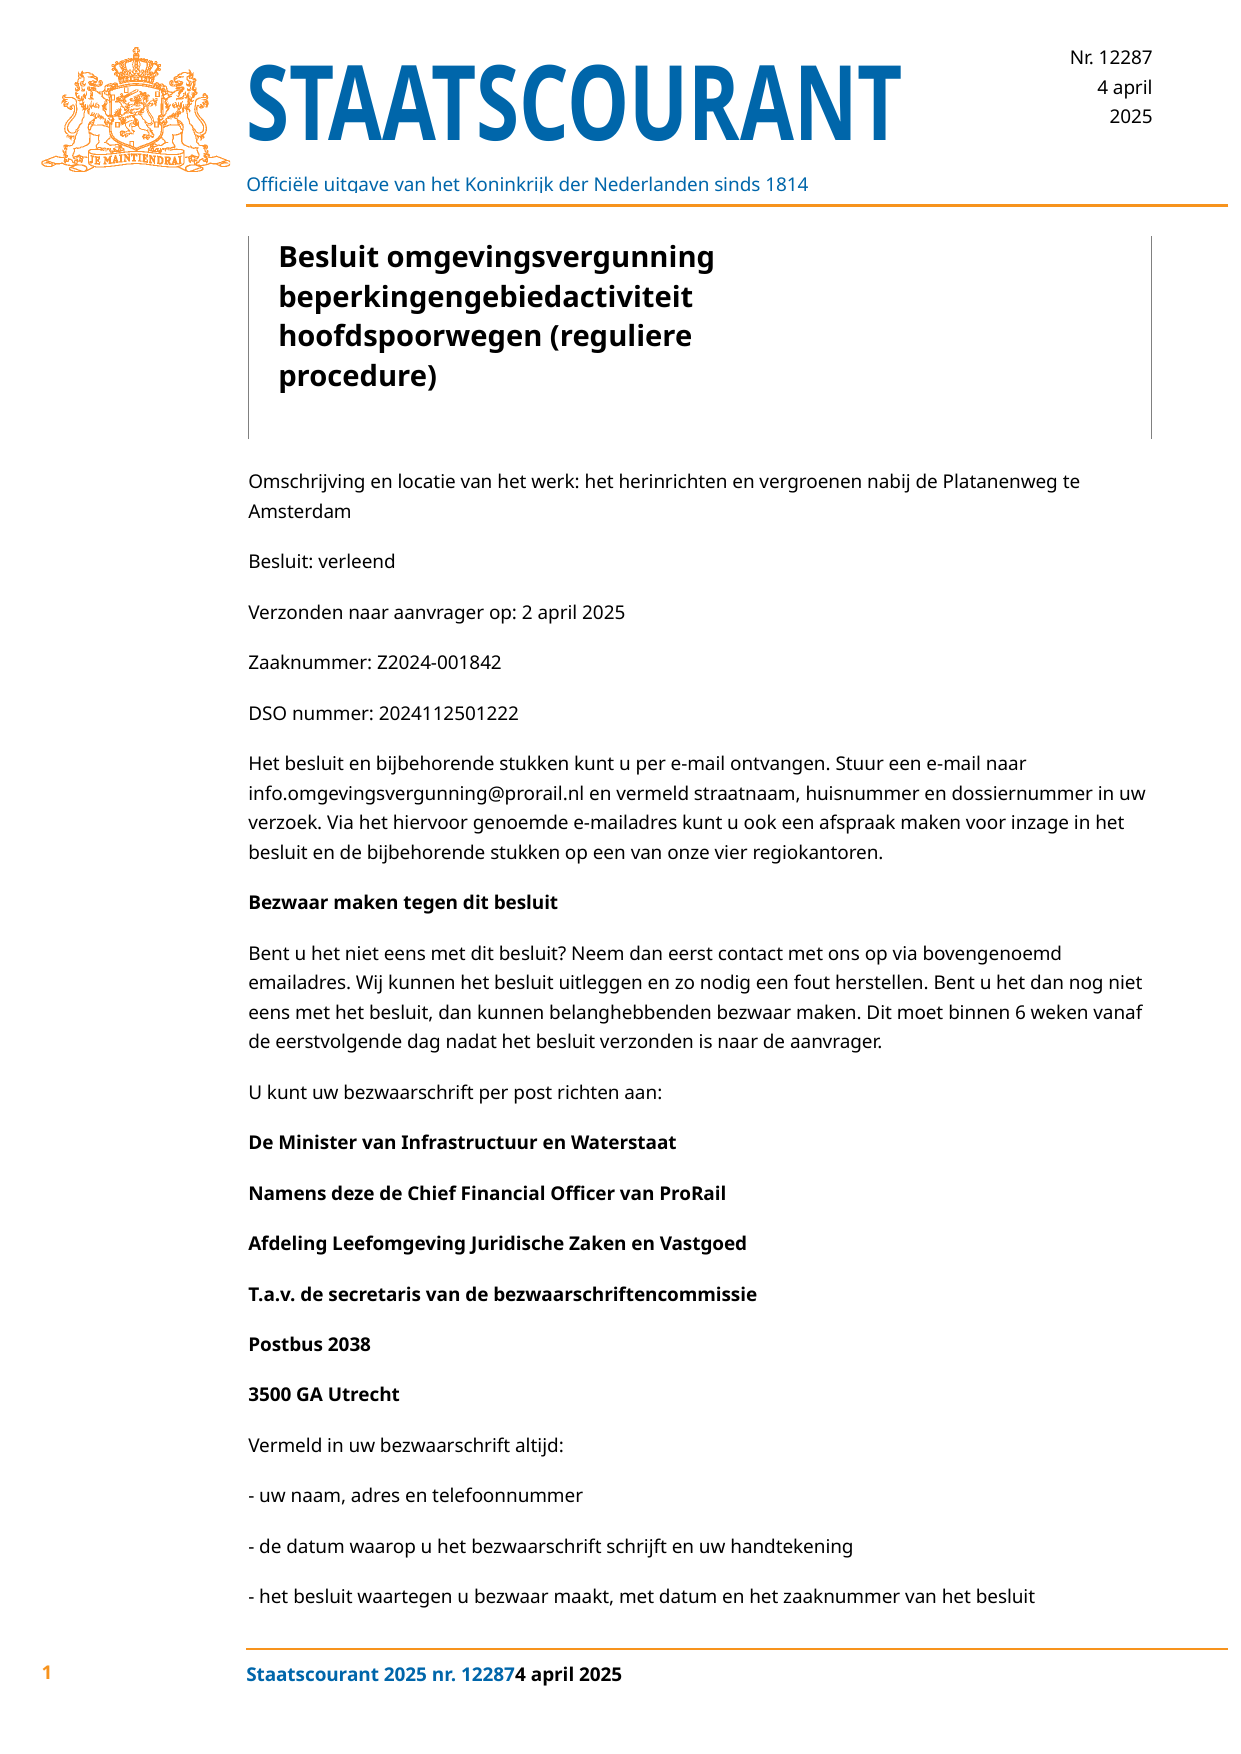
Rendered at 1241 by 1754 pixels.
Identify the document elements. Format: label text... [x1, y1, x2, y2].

text Besluit: verleend [248, 549, 1152, 574]
text De Minister van Infrastructuur en Waterstaat [248, 1129, 1152, 1155]
text Bezwaar maken tegen dit besluit [248, 889, 1152, 915]
text T.a.v. de secretaris van de bezwaarschriftencommissie [248, 1281, 1152, 1306]
text U kunt uw bezwaarschrift per post richten aan: [248, 1079, 1152, 1105]
text Het besluit en bijbehorende stukken kunt u per e-mail ontvangen. Stuur een e-mail naar info.omgevingsvergunning@prorail.nl en vermeld straatnaam, huisnummer en dossiernummer in uw verzoek. Via het hiervoor genoemde e-mailadres kunt u ook een afspraak maken voor inzage in het besluit en de bijbehorende stukken op een van onze vier regiokantoren. [248, 750, 1152, 865]
picture [912, 236, 1090, 414]
text - uw naam, adres en telefoonnummer [248, 1482, 1152, 1508]
table_header [850, 236, 912, 413]
text - het besluit waartegen u bezwaar maakt, met datum en het zaaknummer van het besluit [248, 1583, 1152, 1609]
table_header Besluit omgevingsvergunning beperkingengebiedactiviteit hoofdspoorwegen (reguliere procedure) [249, 236, 850, 439]
text 3500 GA Utrecht [248, 1382, 1152, 1407]
text Omschrijving en locatie van het werk: het herinrichten en vergroenen nabij de Platanenweg te Amsterdam [248, 469, 1152, 524]
text Afdeling Leefomgeving Juridische Zaken en Vastgoed [248, 1230, 1152, 1256]
text Postbus 2038 [248, 1331, 1152, 1357]
text Verzonden naar aanvrager op: 2 april 2025 [248, 599, 1152, 625]
text Namens deze de Chief Financial Officer van ProRail [248, 1180, 1152, 1206]
text Zaaknummer: Z2024-001842 [248, 649, 1152, 675]
text DSO nummer: 2024112501222 [248, 700, 1152, 726]
table_header [1090, 236, 1151, 413]
text - de datum waarop u het bezwaarschrift schrijft en uw handtekening [248, 1533, 1152, 1558]
table_header [850, 414, 1151, 439]
picture [41, 47, 231, 172]
text Bent u het niet eens met dit besluit? Neem dan eerst contact met ons op via bovengenoemd emailadres. Wij kunnen het besluit uitleggen en zo nodig een fout herstellen. Bent u het dan nog niet eens met het besluit, dan kunnen belanghebbenden bezwaar maken. Dit moet binnen 6 weken vanaf de eerstvolgende dag nadat het besluit verzonden is naar de aanvrager. [248, 940, 1152, 1054]
text Vermeld in uw bezwaarschrift altijd: [248, 1432, 1152, 1458]
